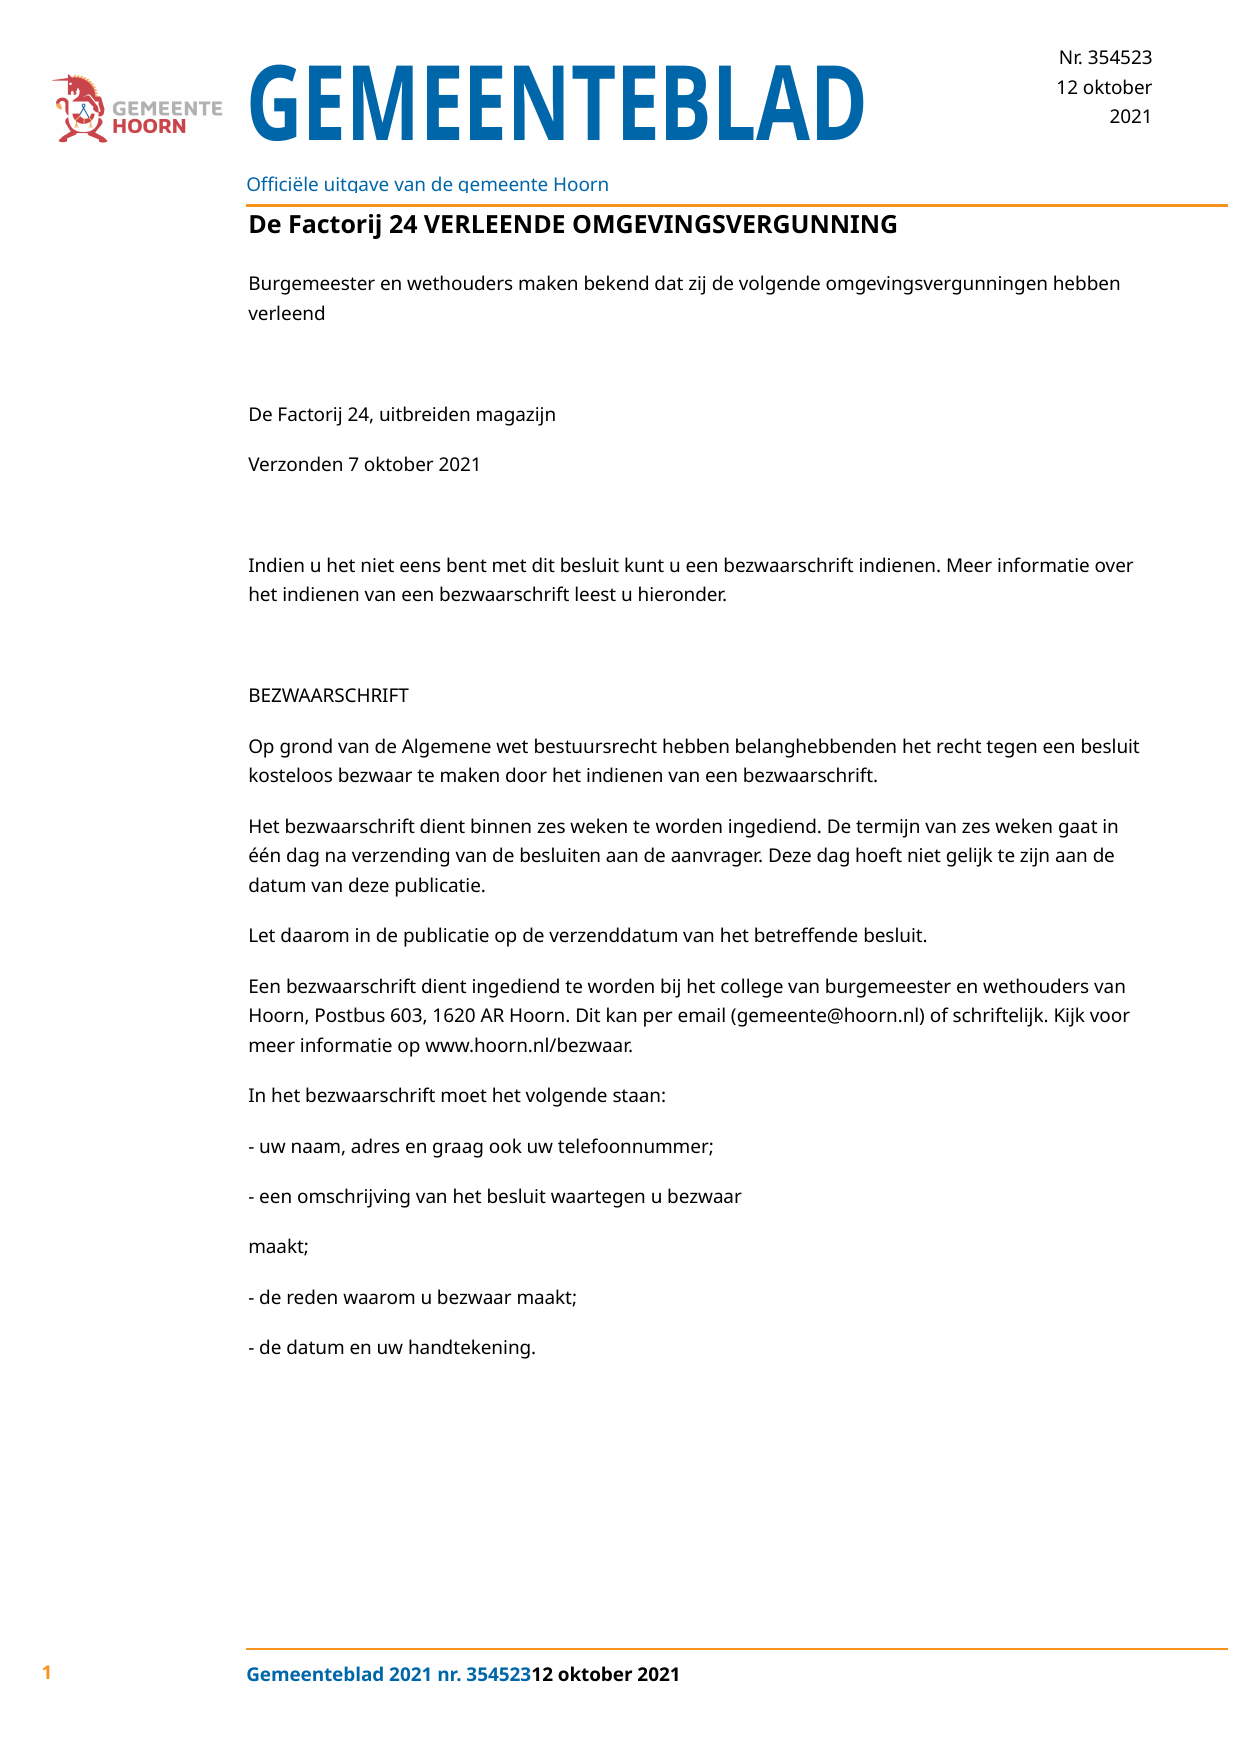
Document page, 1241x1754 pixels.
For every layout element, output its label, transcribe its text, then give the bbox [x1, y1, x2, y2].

text In het bezwaarschrift moet het volgende staan: [248, 1082, 1152, 1108]
text Het bezwaarschrift dient binnen zes weken te worden ingediend. De termijn van zes weken gaat in één dag na verzending van de besluiten aan de aanvrager. Deze dag hoeft niet gelijk te zijn aan de datum van deze publicatie. [248, 813, 1152, 898]
text Let daarom in de publicatie op de verzenddatum van het betreffende besluit. [248, 922, 1152, 948]
text De Factorij 24 VERLEENDE OMGEVINGSVERGUNNING [248, 207, 1152, 241]
picture [41, 47, 231, 172]
text - de reden waarom u bezwaar maakt; [248, 1284, 1152, 1310]
text Indien u het niet eens bent met dit besluit kunt u een bezwaarschrift indienen. Meer informatie over het indienen van een bezwaarschrift leest u hieronder. [248, 552, 1152, 607]
text maakt; [248, 1234, 1152, 1259]
text Een bezwaarschrift dient ingediend te worden bij het college van burgemeester en wethouders van Hoorn, Postbus 603, 1620 AR Hoorn. Dit kan per email (gemeente@hoorn.nl) of schriftelijk. Kijk voor meer informatie op www.hoorn.nl/bezwaar. [248, 973, 1152, 1058]
text - de datum en uw handtekening. [248, 1334, 1152, 1360]
text - uw naam, adres en graag ook uw telefoonnummer; [248, 1133, 1152, 1158]
text - een omschrijving van het besluit waartegen u bezwaar [248, 1183, 1152, 1209]
text Op grond van de Algemene wet bestuursrecht hebben belanghebbenden het recht tegen een besluit kosteloos bezwaar te maken door het indienen van een bezwaarschrift. [248, 733, 1152, 788]
text Verzonden 7 oktober 2021 [248, 451, 1152, 477]
text BEZWAARSCHRIFT [248, 682, 1152, 708]
text De Factorij 24, uitbreiden magazijn [248, 401, 1152, 426]
text Burgemeester en wethouders maken bekend dat zij de volgende omgevingsvergunningen hebben verleend [248, 270, 1152, 326]
